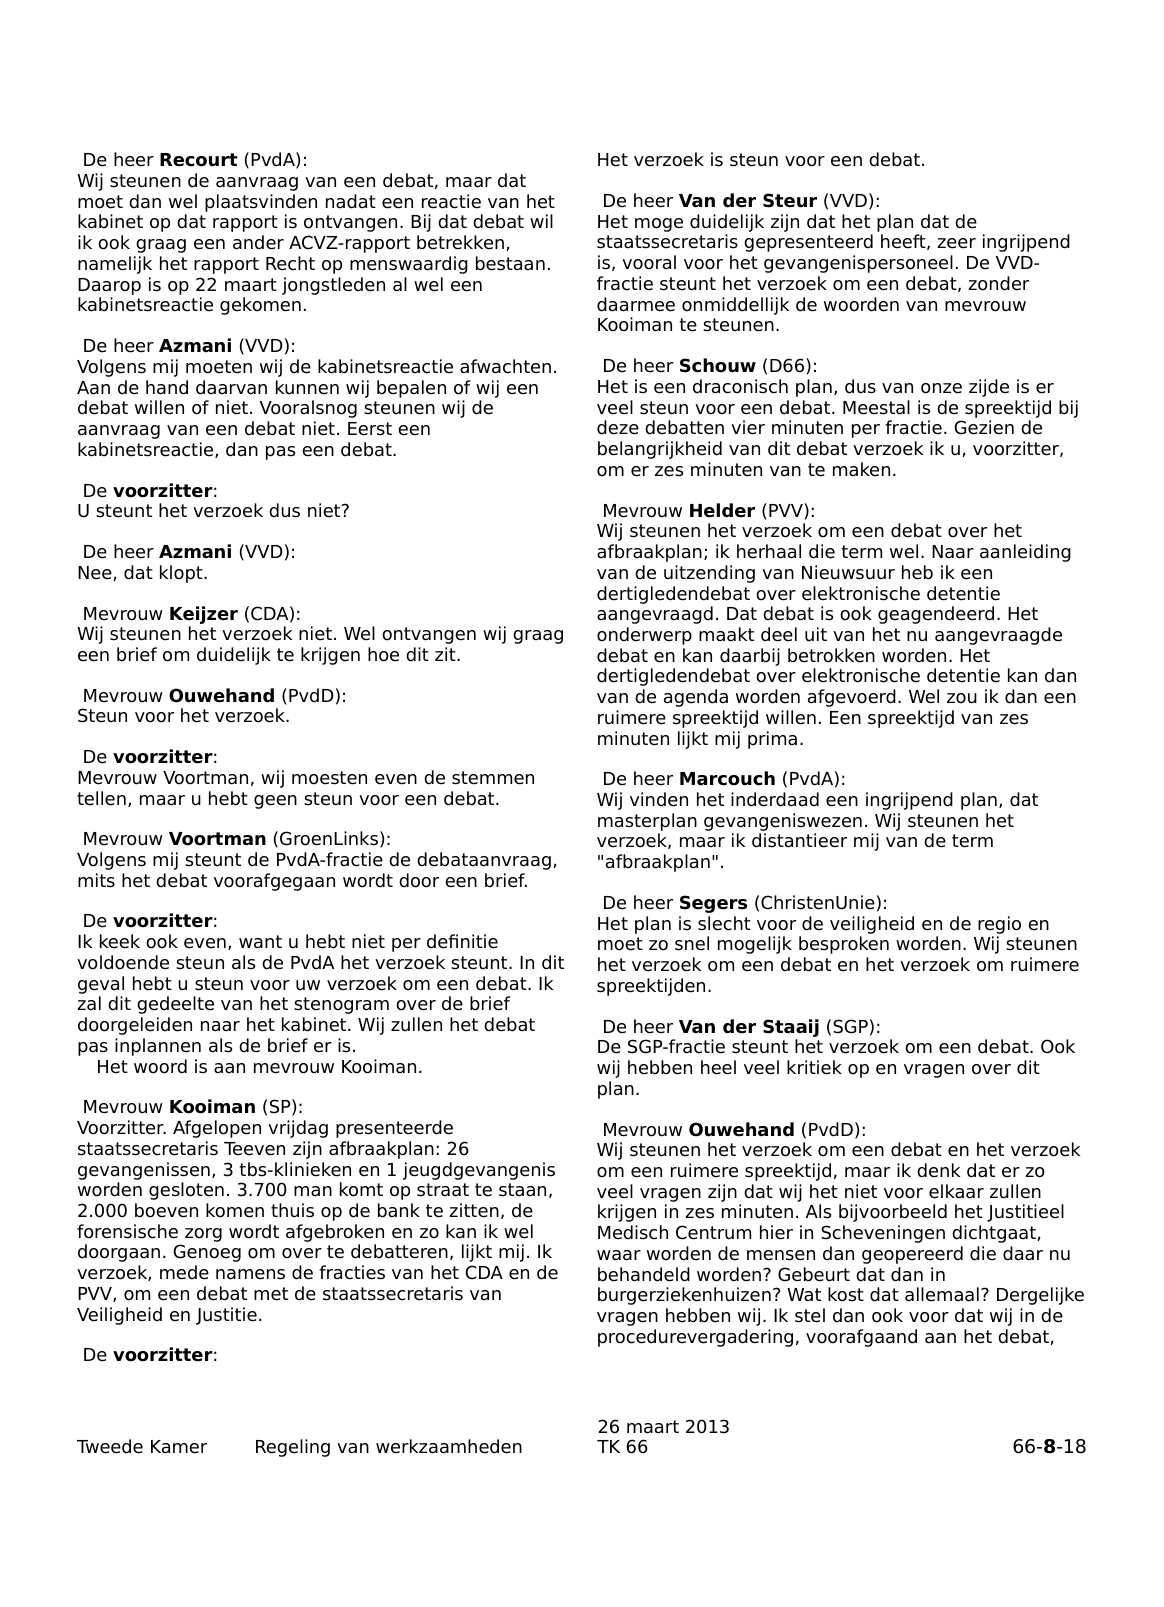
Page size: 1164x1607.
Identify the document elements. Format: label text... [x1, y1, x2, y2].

text De heer Azmani (VVD): [77, 336, 567, 357]
text De SGP-fractie steunt het verzoek om een debat. Ook wij hebben heel veel kritiek op en vragen over dit plan. [596, 1037, 1087, 1099]
text De voorzitter: [77, 747, 567, 768]
text Het plan is slecht voor de veiligheid en de regio en moet zo snel mogelijk besproken worden. Wij steunen het verzoek om een debat en het verzoek om ruimere spreektijden. [596, 913, 1087, 996]
text De heer Van der Staaij (SGP): [596, 1016, 1087, 1037]
text Wij vinden het inderdaad een ingrijpend plan, dat masterplan gevangeniswezen. Wij steunen het verzoek, maar ik distantieer mij van de term "afbraakplan". [596, 790, 1087, 873]
text Mevrouw Kooiman (SP): [77, 1097, 567, 1118]
text Het moge duidelijk zijn dat het plan dat de staatssecretaris gepresenteerd heeft, zeer ingrijpend is, vooral voor het gevangenispersoneel. De VVD-fractie steunt het verzoek om een debat, zonder daarmee onmiddellijk de woorden van mevrouw Kooiman te steunen. [596, 212, 1087, 336]
text Volgens mij moeten wij de kabinetsreactie afwachten. Aan de hand daarvan kunnen wij bepalen of wij een debat willen of niet. Vooralsnog steunen wij de aanvraag van een debat niet. Eerst een kabinetsreactie, dan pas een debat. [77, 357, 567, 460]
text Wij steunen het verzoek om een debat en het verzoek om een ruimere spreektijd, maar ik denk dat er zo veel vragen zijn dat wij het niet voor elkaar zullen krijgen in zes minuten. Als bijvoorbeeld het Justitieel Medisch Centrum hier in Scheveningen dichtgaat, waar worden de mensen dan geopereerd die daar nu behandeld worden? Gebeurt dat dan in burgerziekenhuizen? Wat kost dat allemaal? Dergelijke vragen hebben wij. Ik stel dan ook voor dat wij in de procedurevergadering, voorafgaand aan het debat, [596, 1140, 1087, 1347]
text De heer Segers (ChristenUnie): [596, 893, 1087, 913]
text Voorzitter. Afgelopen vrijdag presenteerde staatssecretaris Teeven zijn afbraakplan: 26 gevangenissen, 3 tbs-klinieken en 1 jeugdgevangenis worden gesloten. 3.700 man komt op straat te staan, 2.000 boeven komen thuis op de bank te zitten, de forensische zorg wordt afgebroken en zo kan ik wel doorgaan. Genoeg om over te debatteren, lijkt mij. Ik verzoek, mede namens de fracties van het CDA en de PVV, om een debat met de staatssecretaris van Veiligheid en Justitie. [77, 1118, 567, 1325]
text De heer Recourt (PvdA): [77, 150, 567, 171]
text De voorzitter: [77, 480, 567, 501]
text Wij steunen het verzoek niet. Wel ontvangen wij graag een brief om duidelijk te krijgen hoe dit zit. [77, 624, 567, 666]
text De heer Marcouch (PvdA): [596, 769, 1087, 790]
text De voorzitter: [77, 1345, 567, 1366]
text Mevrouw Voortman (GroenLinks): [77, 829, 567, 850]
text Mevrouw Helder (PVV): [596, 500, 1087, 521]
text Het verzoek is steun voor een debat. [596, 150, 1087, 171]
text Volgens mij steunt de PvdA-fractie de debataanvraag, mits het debat voorafgegaan wordt door een brief. [77, 850, 567, 891]
text Het woord is aan mevrouw Kooiman. [77, 1056, 567, 1077]
text Mevrouw Ouwehand (PvdD): [596, 1119, 1087, 1140]
text Mevrouw Voortman, wij moesten even de stemmen tellen, maar u hebt geen steun voor een debat. [77, 768, 567, 809]
text Wij steunen het verzoek om een debat over het afbraakplan; ik herhaal die term wel. Naar aanleiding van de uitzending van Nieuwsuur heb ik een dertigledendebat over elektronische detentie aangevraagd. Dat debat is ook geagendeerd. Het onderwerp maakt deel uit van het nu aangevraagde debat en kan daarbij betrokken worden. Het dertigledendebat over elektronische detentie kan dan van de agenda worden afgevoerd. Wel zou ik dan een ruimere spreektijd willen. Een spreektijd van zes minuten lijkt mij prima. [596, 521, 1087, 749]
text Mevrouw Keijzer (CDA): [77, 603, 567, 624]
text U steunt het verzoek dus niet? [77, 501, 567, 522]
text De heer Van der Steur (VVD): [596, 191, 1087, 212]
text Het is een draconisch plan, dus van onze zijde is er veel steun voor een debat. Meestal is de spreektijd bij deze debatten vier minuten per fractie. Gezien de belangrijkheid van dit debat verzoek ik u, voorzitter, om er zes minuten van te maken. [596, 377, 1087, 480]
text Steun voor het verzoek. [77, 706, 567, 727]
text Wij steunen de aanvraag van een debat, maar dat moet dan wel plaatsvinden nadat een reactie van het kabinet op dat rapport is ontvangen. Bij dat debat wil ik ook graag een ander ACVZ-rapport betrekken, namelijk het rapport Recht op menswaardig bestaan. Daarop is op 22 maart jongstleden al wel een kabinetsreactie gekomen. [77, 171, 567, 316]
text Ik keek ook even, want u hebt niet per definitie voldoende steun als de PvdA het verzoek steunt. In dit geval hebt u steun voor uw verzoek om een debat. Ik zal dit gedeelte van het stenogram over de brief doorgeleiden naar het kabinet. Wij zullen het debat pas inplannen als de brief er is. [77, 932, 567, 1056]
text De heer Azmani (VVD): [77, 542, 567, 563]
text Nee, dat klopt. [77, 563, 567, 583]
text Mevrouw Ouwehand (PvdD): [77, 686, 567, 706]
text De voorzitter: [77, 911, 567, 932]
text De heer Schouw (D66): [596, 356, 1087, 377]
